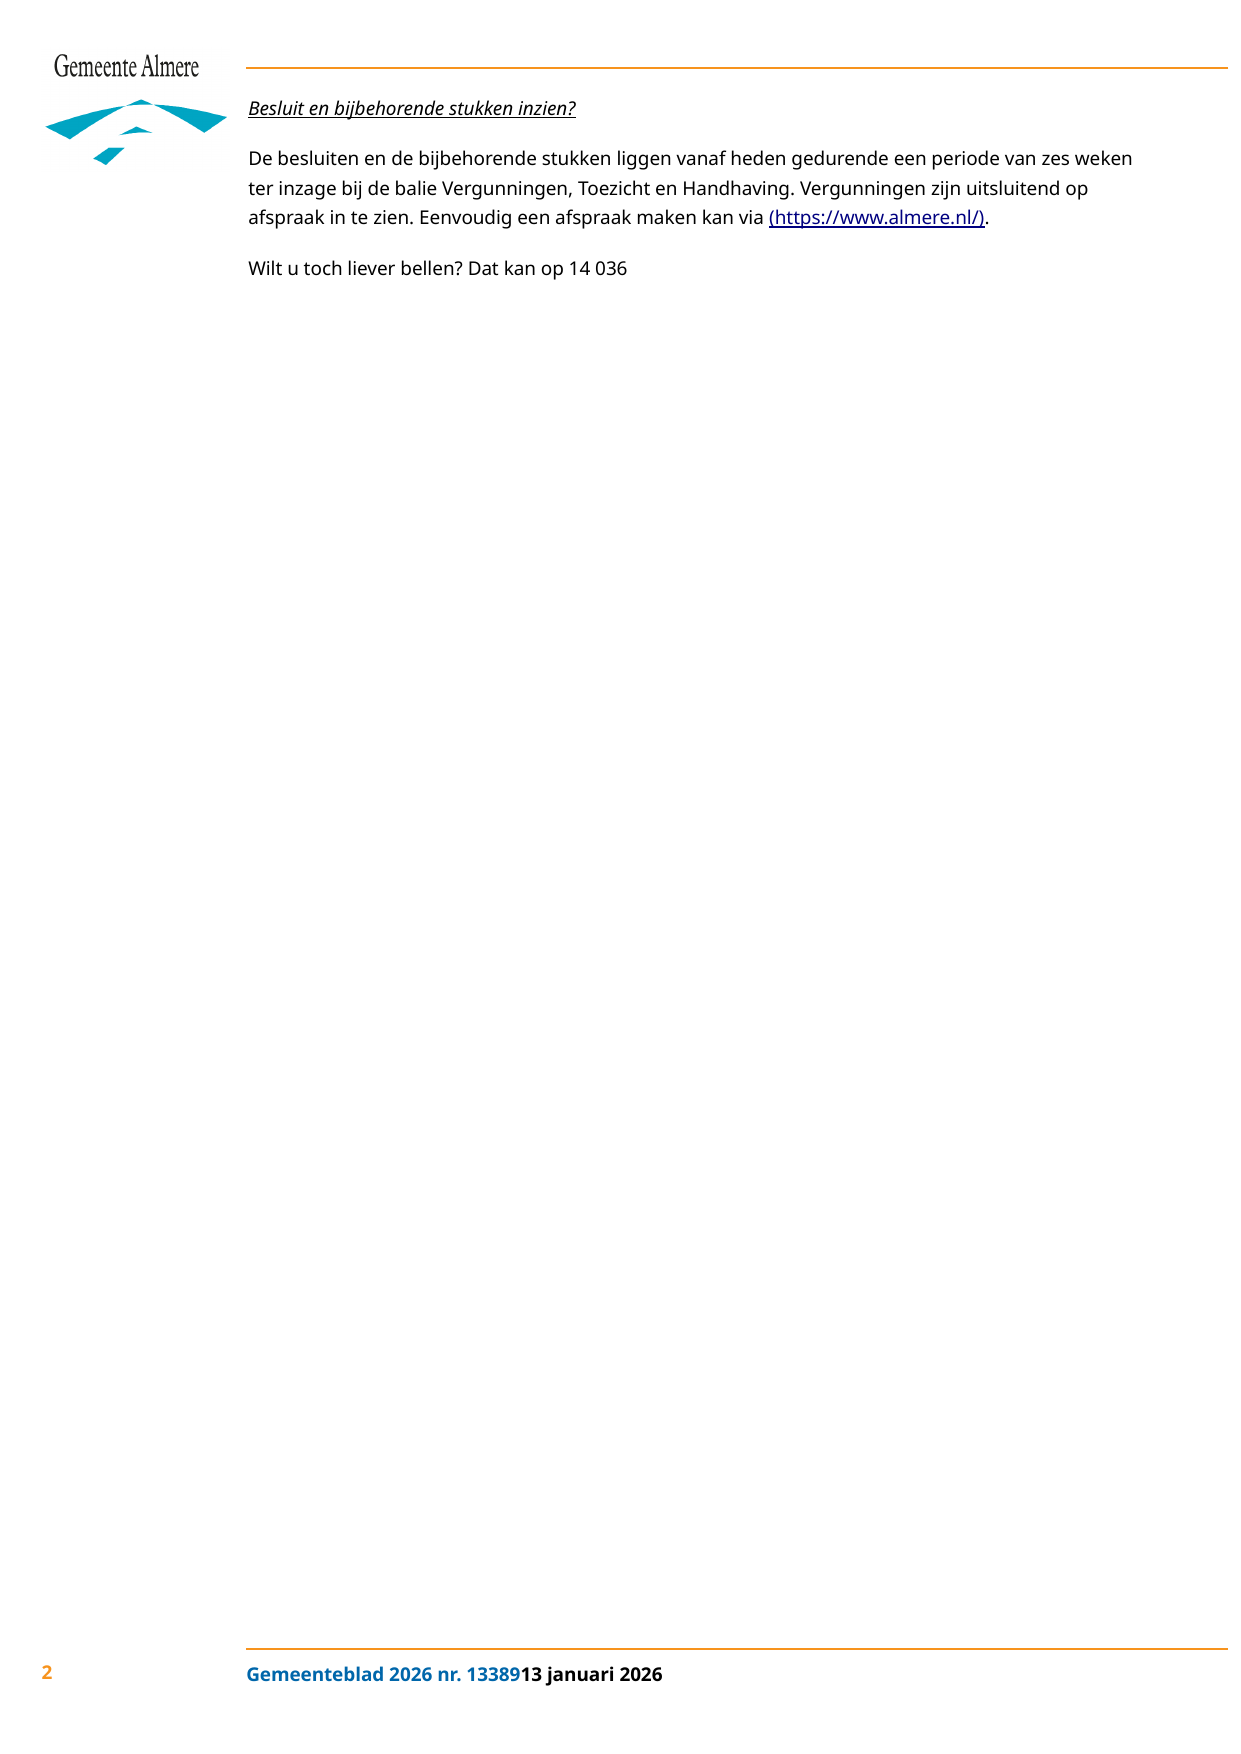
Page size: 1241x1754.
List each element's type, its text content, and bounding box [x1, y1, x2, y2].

text De besluiten en de bijbehorende stukken liggen vanaf heden gedurende een periode van zes weken ter inzage bij de balie Vergunningen, Toezicht en Handhaving. Vergunningen zijn uitsluitend op afspraak in te zien. Eenvoudig een afspraak maken kan via (https://www.almere.nl/). [248, 145, 1152, 230]
picture [41, 47, 231, 172]
text Besluit en bijbehorende stukken inzien? [248, 95, 1152, 121]
text Wilt u toch liever bellen? Dat kan op 14 036 [248, 255, 1152, 281]
